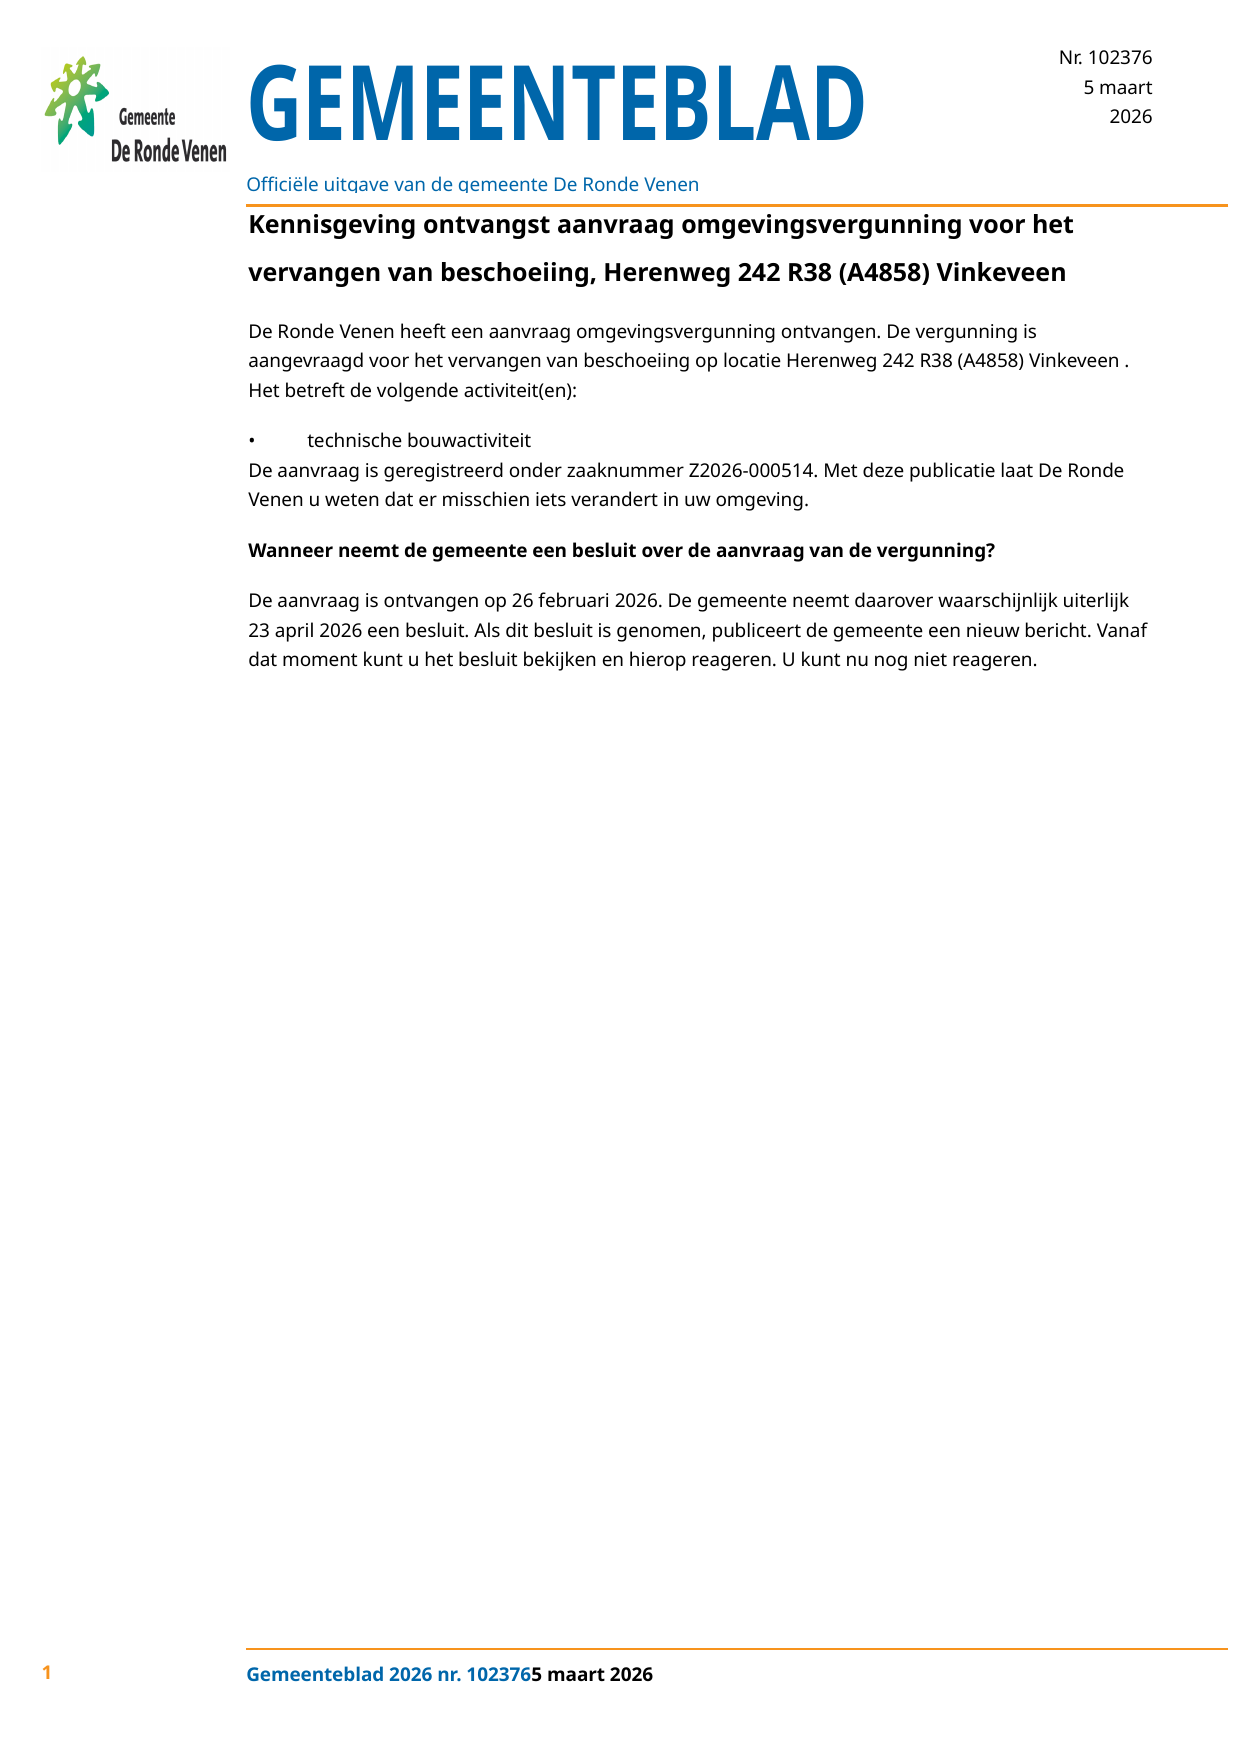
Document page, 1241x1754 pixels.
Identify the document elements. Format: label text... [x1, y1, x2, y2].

text De aanvraag is ontvangen op 26 februari 2026. De gemeente neemt daarover waarschijnlijk uiterlijk 23 april 2026 een besluit. Als dit besluit is genomen, publiceert de gemeente een nieuw bericht. Vanaf dat moment kunt u het besluit bekijken en hierop reageren. U kunt nu nog niet reageren. [248, 587, 1152, 672]
picture [41, 47, 231, 172]
text Kennisgeving ontvangst aanvraag omgevingsvergunning voor het vervangen van beschoeiing, Herenweg 242 R38 (A4858) Vinkeveen [248, 207, 1152, 288]
text Wanneer neemt de gemeente een besluit over de aanvraag van de vergunning? [248, 537, 1152, 563]
list technische bouwactiviteit [248, 427, 1152, 453]
text De Ronde Venen heeft een aanvraag omgevingsvergunning ontvangen. De vergunning is aangevraagd voor het vervangen van beschoeiing op locatie Herenweg 242 R38 (A4858) Vinkeveen . Het betreft de volgende activiteit(en): [248, 318, 1152, 403]
text De aanvraag is geregistreerd onder zaaknummer Z2026-000514. Met deze publicatie laat De Ronde Venen u weten dat er misschien iets verandert in uw omgeving. [248, 457, 1152, 512]
